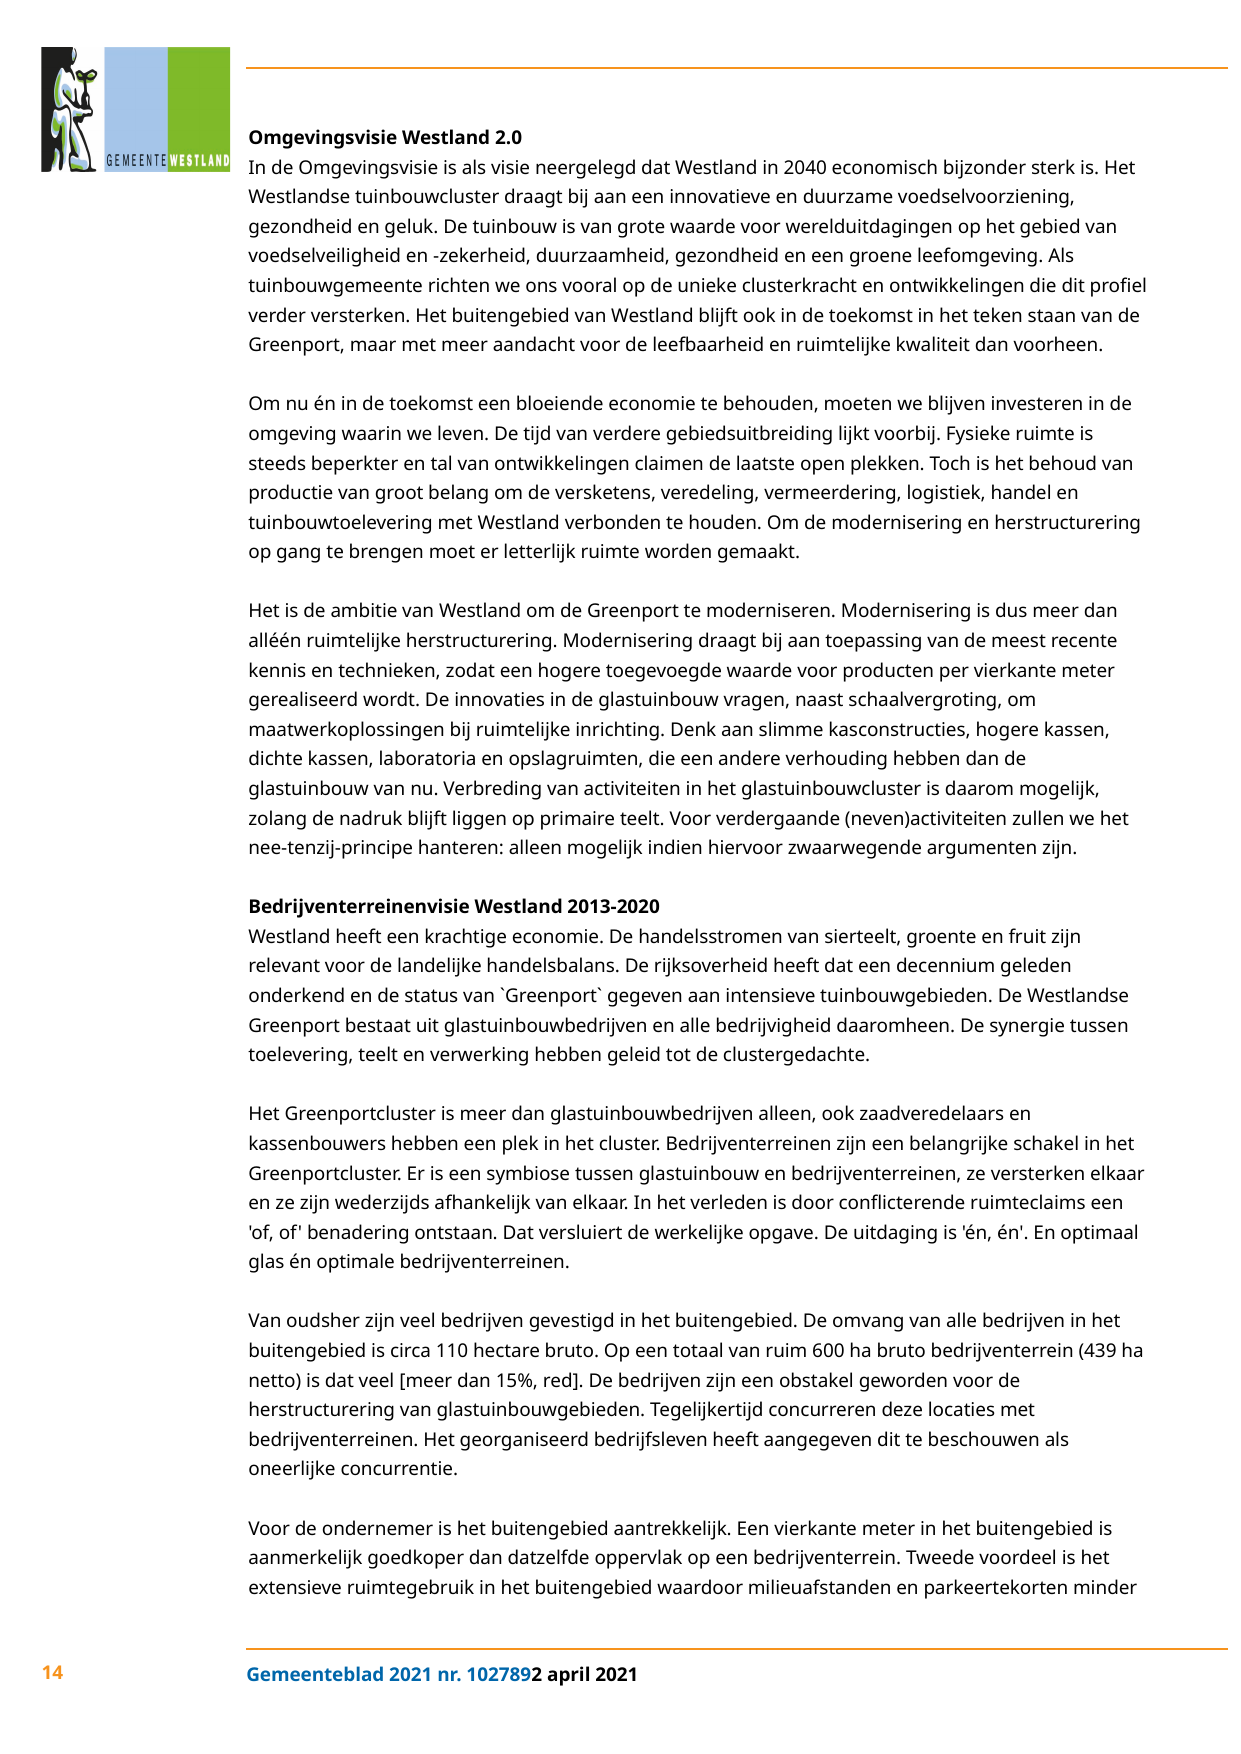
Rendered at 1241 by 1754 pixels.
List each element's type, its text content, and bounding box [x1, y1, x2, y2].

picture [41, 47, 231, 172]
text Het is de ambitie van Westland om de Greenport te moderniseren. Modernisering is dus meer dan alléén ruimtelijke herstructurering. Modernisering draagt bij aan toepassing van de meest recente kennis en technieken, zodat een hogere toegevoegde waarde voor producten per vierkante meter gerealiseerd wordt. De innovaties in de glastuinbouw vragen, naast schaalvergroting, om maatwerkoplossingen bij ruimtelijke inrichting. Denk aan slimme kasconstructies, hogere kassen, dichte kassen, laboratoria en opslagruimten, die een andere verhouding hebben dan de glastuinbouw van nu. Verbreding van activiteiten in het glastuinbouwcluster is daarom mogelijk, zolang de nadruk blijft liggen op primaire teelt. Voor verdergaande (neven)activiteiten zullen we het nee-tenzij-principe hanteren: alleen mogelijk indien hiervoor zwaarwegende argumenten zijn. [248, 598, 1152, 860]
text Om nu én in de toekomst een bloeiende economie te behouden, moeten we blijven investeren in de omgeving waarin we leven. De tijd van verdere gebiedsuitbreiding lijkt voorbij. Fysieke ruimte is steeds beperkter en tal van ontwikkelingen claimen de laatste open plekken. Toch is het behoud van productie van groot belang om de versketens, veredeling, vermeerdering, logistiek, handel en tuinbouwtoelevering met Westland verbonden te houden. Om de modernisering en herstructurering op gang te brengen moet er letterlijk ruimte worden gemaakt. [248, 391, 1152, 564]
text Westland heeft een krachtige economie. De handelsstromen van sierteelt, groente en fruit zijn relevant voor de landelijke handelsbalans. De rijksoverheid heeft dat een decennium geleden onderkend en de status van `Greenport` gegeven aan intensieve tuinbouwgebieden. De Westlandse Greenport bestaat uit glastuinbouwbedrijven en alle bedrijvigheid daaromheen. De synergie tussen toelevering, teelt en verwerking hebben geleid tot de clustergedachte. [248, 923, 1152, 1067]
text Van oudsher zijn veel bedrijven gevestigd in het buitengebied. De omvang van alle bedrijven in het buitengebied is circa 110 hectare bruto. Op een totaal van ruim 600 ha bruto bedrijventerrein (439 ha netto) is dat veel [meer dan 15%, red]. De bedrijven zijn een obstakel geworden voor de herstructurering van glastuinbouwgebieden. Tegelijkertijd concurreren deze locaties met bedrijventerreinen. Het georganiseerd bedrijfsleven heeft aangegeven dit te beschouwen als oneerlijke concurrentie. [248, 1308, 1152, 1481]
text Omgevingsvisie Westland 2.0 [248, 124, 1152, 150]
text Het Greenportcluster is meer dan glastuinbouwbedrijven alleen, ook zaadveredelaars en kassenbouwers hebben een plek in het cluster. Bedrijventerreinen zijn een belangrijke schakel in het Greenportcluster. Er is een symbiose tussen glastuinbouw en bedrijventerreinen, ze versterken elkaar en ze zijn wederzijds afhankelijk van elkaar. In het verleden is door conflicterende ruimteclaims een 'of, of' benadering ontstaan. Dat versluiert de werkelijke opgave. De uitdaging is 'én, én'. En optimaal glas én optimale bedrijventerreinen. [248, 1101, 1152, 1274]
text Voor de ondernemer is het buitengebied aantrekkelijk. Een vierkante meter in het buitengebied is aanmerkelijk goedkoper dan datzelfde oppervlak op een bedrijventerrein. Tweede voordeel is het extensieve ruimtegebruik in het buitengebied waardoor milieuafstanden en parkeertekorten minder [248, 1515, 1152, 1600]
text In de Omgevingsvisie is als visie neergelegd dat Westland in 2040 economisch bijzonder sterk is. Het Westlandse tuinbouwcluster draagt bij aan een innovatieve en duurzame voedselvoorziening, gezondheid en geluk. De tuinbouw is van grote waarde voor werelduitdagingen op het gebied van voedselveiligheid en -zekerheid, duurzaamheid, gezondheid en een groene leefomgeving. Als tuinbouwgemeente richten we ons vooral op de unieke clusterkracht en ontwikkelingen die dit profiel verder versterken. Het buitengebied van Westland blijft ook in de toekomst in het teken staan van de Greenport, maar met meer aandacht voor de leefbaarheid en ruimtelijke kwaliteit dan voorheen. [248, 154, 1152, 357]
text Bedrijventerreinenvisie Westland 2013-2020 [248, 893, 1152, 919]
